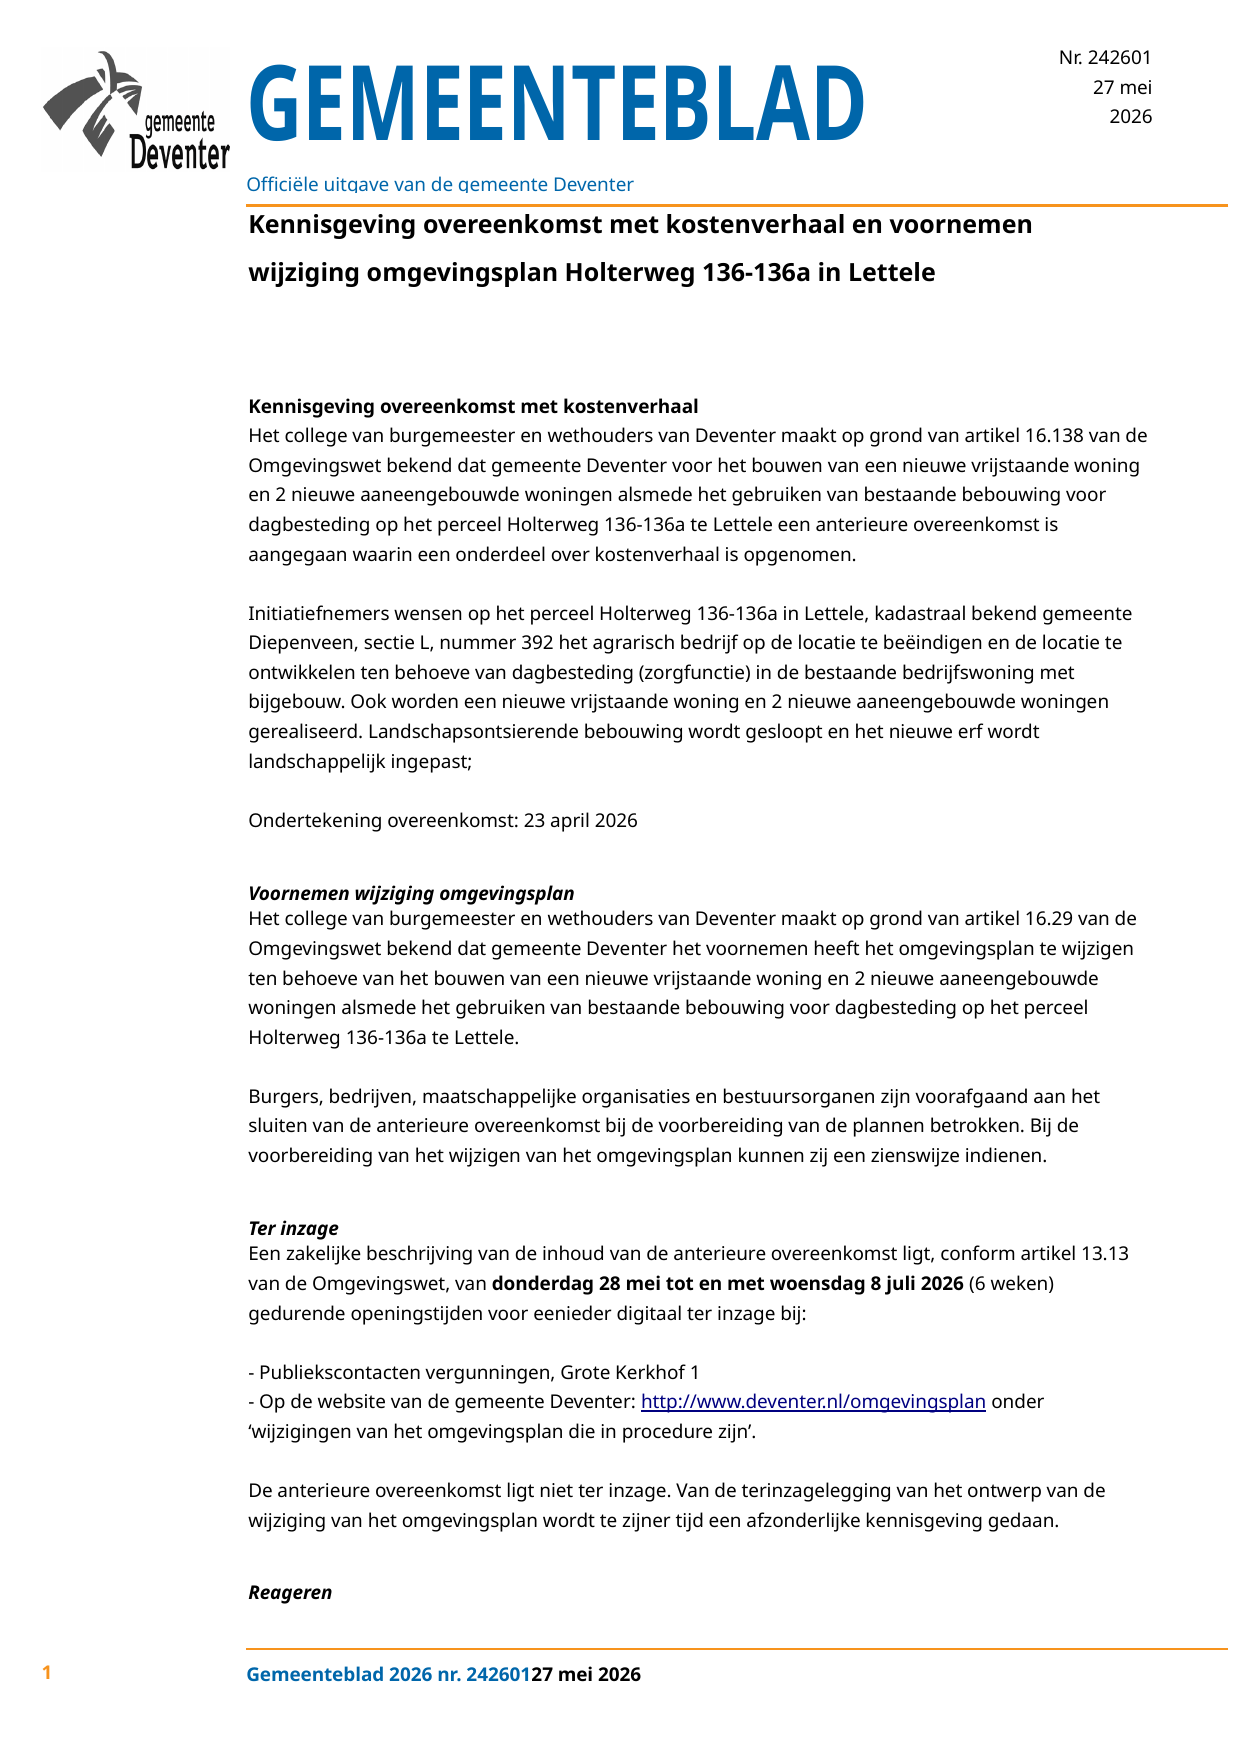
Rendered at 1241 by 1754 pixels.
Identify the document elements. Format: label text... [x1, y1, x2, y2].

text Een zakelijke beschrijving van de inhoud van de anterieure overeenkomst ligt, conform artikel 13.13 van de Omgevingswet, van donderdag 28 mei tot en met woensdag 8 juli 2026 (6 weken) gedurende openingstijden voor eenieder digitaal ter inzage bij: [248, 1241, 1152, 1326]
text Ter inzage [248, 1215, 1152, 1241]
text Het college van burgemeester en wethouders van Deventer maakt op grond van artikel 16.138 van de Omgevingswet bekend dat gemeente Deventer voor het bouwen van een nieuwe vrijstaande woning en 2 nieuwe aaneengebouwde woningen alsmede het gebruiken van bestaande bebouwing voor dagbesteding op het perceel Holterweg 136-136a te Lettele een anterieure overeenkomst is aangegaan waarin een onderdeel over kostenverhaal is opgenomen. [248, 422, 1152, 567]
text Burgers, bedrijven, maatschappelijke organisaties en bestuursorganen zijn voorafgaand aan het sluiten van de anterieure overeenkomst bij de voorbereiding van de plannen betrokken. Bij de voorbereiding van het wijzigen van het omgevingsplan kunnen zij een zienswijze indienen. [248, 1083, 1152, 1168]
text - Op de website van de gemeente Deventer: http://www.deventer.nl/omgevingsplan onder ‘wijzigingen van het omgevingsplan die in procedure zijn’. [248, 1388, 1152, 1444]
text Voornemen wijziging omgevingsplan [248, 880, 1152, 906]
text Initiatiefnemers wensen op het perceel Holterweg 136-136a in Lettele, kadastraal bekend gemeente Diepenveen, sectie L, nummer 392 het agrarisch bedrijf op de locatie te beëindigen en de locatie te ontwikkelen ten behoeve van dagbesteding (zorgfunctie) in de bestaande bedrijfswoning met bijgebouw. Ook worden een nieuwe vrijstaande woning en 2 nieuwe aaneengebouwde woningen gerealiseerd. Landschapsontsierende bebouwing wordt gesloopt en het nieuwe erf wordt landschappelijk ingepast; [248, 600, 1152, 774]
text - Publiekscontacten vergunningen, Grote Kerkhof 1 [248, 1359, 1152, 1385]
text Kennisgeving overeenkomst met kostenverhaal [248, 393, 1152, 419]
picture [41, 47, 231, 172]
text De anterieure overeenkomst ligt niet ter inzage. Van de terinzagelegging van het ontwerp van de wijziging van het omgevingsplan wordt te zijner tijd een afzonderlijke kennisgeving gedaan. [248, 1477, 1152, 1533]
text Ondertekening overeenkomst: 23 april 2026 [248, 807, 1152, 833]
text Kennisgeving overeenkomst met kostenverhaal en voornemen wijziging omgevingsplan Holterweg 136-136a in Lettele [248, 207, 1152, 288]
text Het college van burgemeester en wethouders van Deventer maakt op grond van artikel 16.29 van de Omgevingswet bekend dat gemeente Deventer het voornemen heeft het omgevingsplan te wijzigen ten behoeve van het bouwen van een nieuwe vrijstaande woning en 2 nieuwe aaneengebouwde woningen alsmede het gebruiken van bestaande bebouwing voor dagbesteding op het perceel Holterweg 136-136a te Lettele. [248, 906, 1152, 1049]
text Reageren [248, 1579, 1152, 1605]
